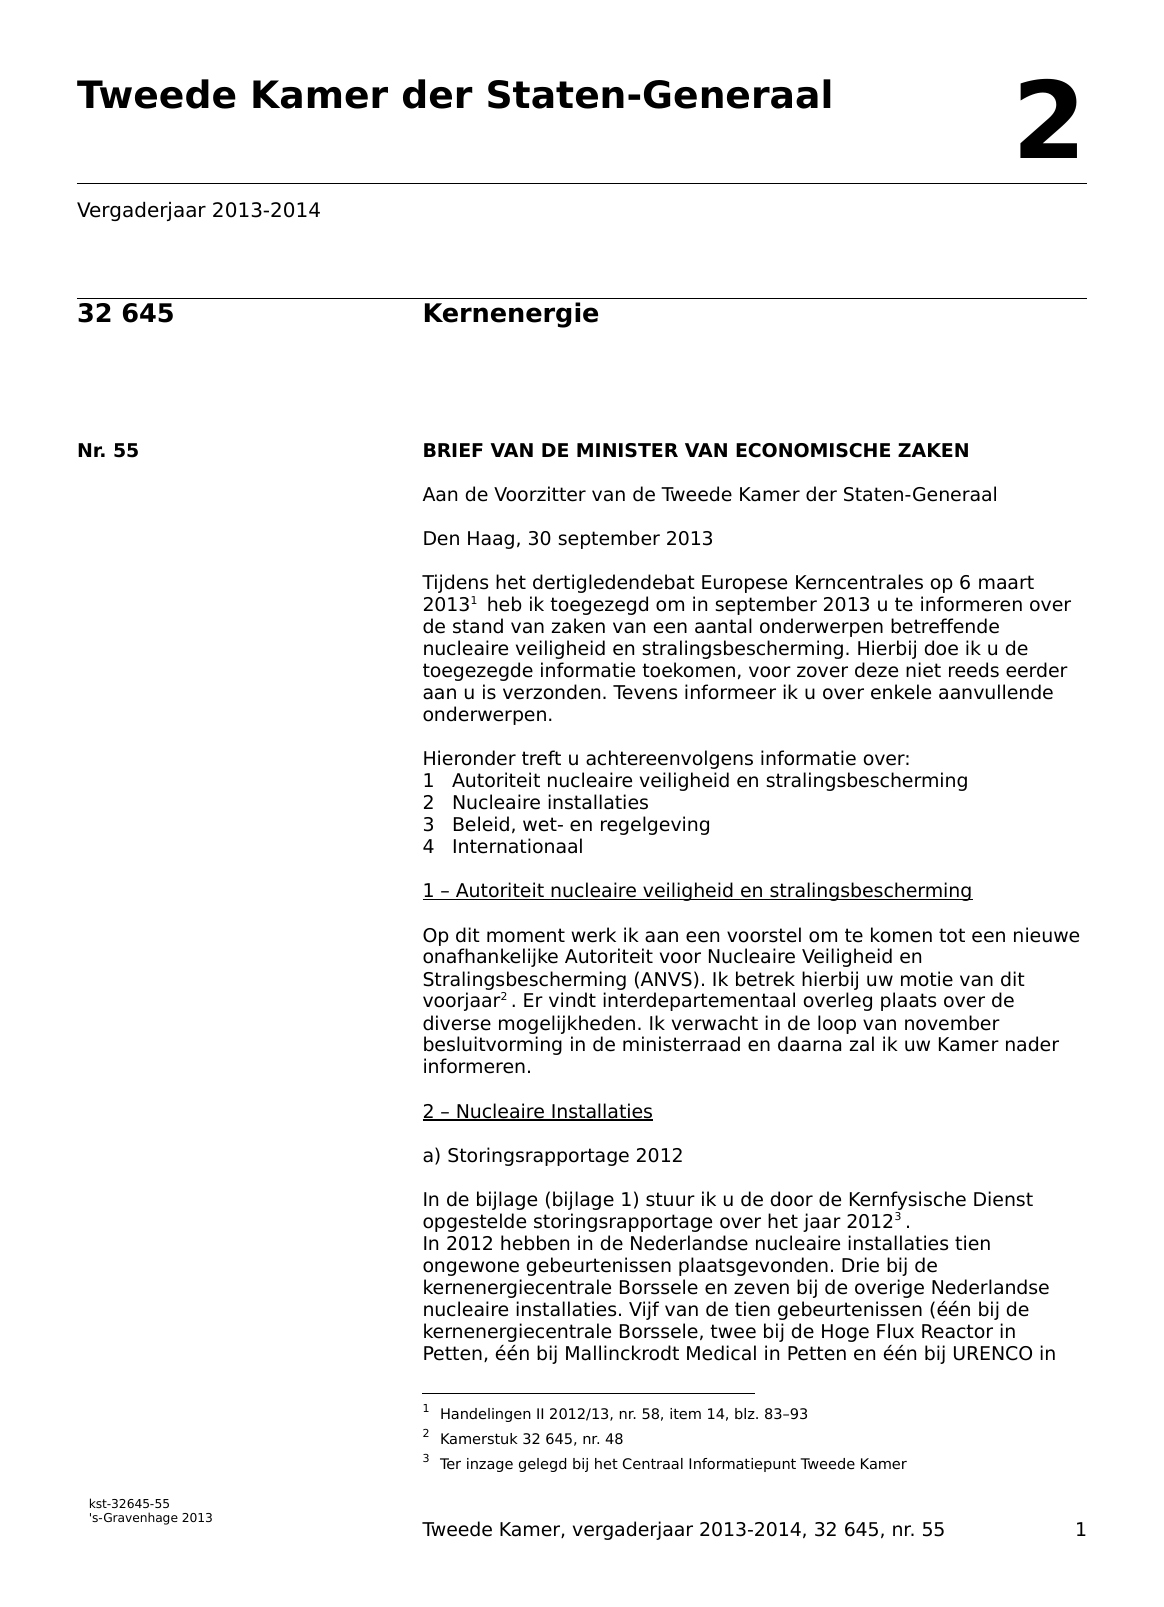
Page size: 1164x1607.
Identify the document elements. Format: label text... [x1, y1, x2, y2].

text Hieronder treft u achtereenvolgens informatie over: [422, 748, 1087, 770]
text Kamerstuk 32 645, nr. 48 [422, 1427, 1087, 1449]
table_header 2 [886, 59, 1087, 183]
text Tijdens het dertigledendebat Europese Kerncentrales op 6 maart 2013 heb ik toegezegd om in september 2013 u te informeren over de stand van zaken van een aantal onderwerpen betreffende nucleaire veiligheid en stralingsbescherming. Hierbij doe ik u de toegezegde informatie toekomen, voor zover deze niet reeds eerder aan u is verzonden. Tevens informeer ik u over enkele aanvullende onderwerpen. [422, 572, 1087, 726]
text Op dit moment werk ik aan een voorstel om te komen tot een nieuwe onafhankelijke Autoriteit voor Nucleaire Veiligheid en Stralingsbescherming (ANVS). Ik betrek hierbij uw motie van dit voorjaar. Er vindt interdepartementaal overleg plaats over de diverse mogelijkheden. Ik verwacht in de loop van november besluitvorming in de ministerraad en daarna zal ik uw Kamer nader informeren. [422, 924, 1087, 1078]
subtitle 1 – Autoriteit nucleaire veiligheid en stralingsbescherming [422, 880, 1087, 902]
subtitle 2 – Nucleaire Installaties [422, 1101, 1087, 1122]
text 3 Beleid, wet- en regelgeving [422, 814, 1087, 836]
text Den Haag, 30 september 2013 [422, 528, 1087, 550]
subtitle Nr. 55 BRIEF VAN DE MINISTER VAN ECONOMISCHE ZAKEN [77, 440, 1087, 462]
text 's-Gravenhage 2013 [88, 1511, 323, 1525]
table_header Tweede Kamer der Staten-Generaal [77, 59, 886, 183]
subtitle 32 645 Kernenergie [77, 299, 1087, 329]
text 1 Autoriteit nucleaire veiligheid en stralingsbescherming [422, 770, 1087, 792]
text In 2012 hebben in de Nederlandse nucleaire installaties tien ongewone gebeurtenissen plaatsgevonden. Drie bij de kernenergiecentrale Borssele en zeven bij de overige Nederlandse nucleaire installaties. Vijf van de tien gebeurtenissen (één bij de kernenergiecentrale Borssele, twee bij de Hoge Flux Reactor in Petten, één bij Mallinckrodt Medical in Petten en één bij URENCO in [422, 1233, 1087, 1365]
text a) Storingsrapportage 2012 [422, 1145, 1087, 1167]
text Handelingen II 2012/13, nr. 58, item 14, blz. 83–93 [422, 1402, 1087, 1424]
text In de bijlage (bijlage 1) stuur ik u de door de Kernfysische Dienst opgestelde storingsrapportage over het jaar 2012. [422, 1189, 1087, 1233]
text Ter inzage gelegd bij het Centraal Informatiepunt Tweede Kamer [422, 1452, 1087, 1474]
text kst-32645-55 [88, 1497, 323, 1511]
text 2 Nucleaire installaties [422, 792, 1087, 814]
text Aan de Voorzitter van de Tweede Kamer der Staten-Generaal [422, 484, 1087, 506]
text 4 Internationaal [422, 836, 1087, 858]
table_cell Vergaderjaar 2013-2014 [77, 184, 1087, 298]
